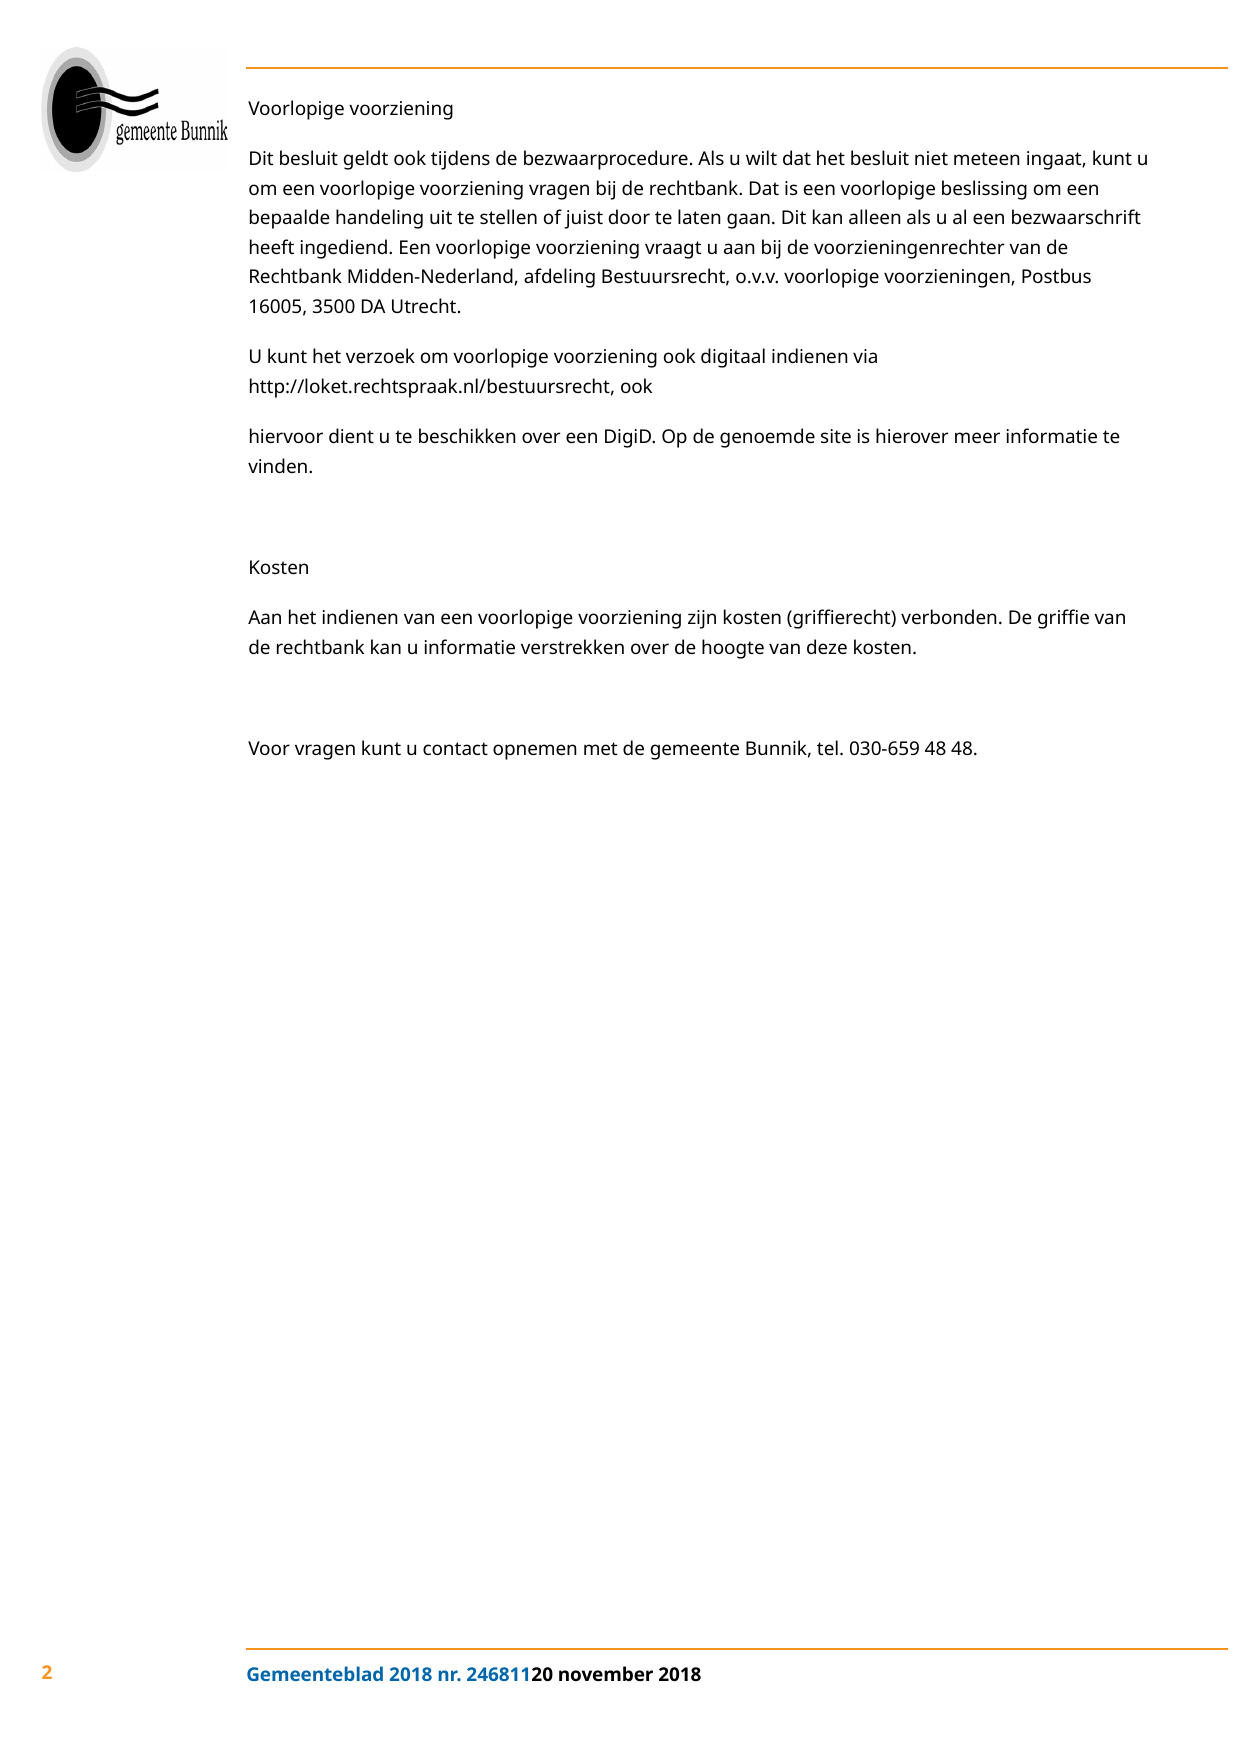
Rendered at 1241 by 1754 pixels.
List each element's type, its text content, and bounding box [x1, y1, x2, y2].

text hiervoor dient u te beschikken over een DigiD. Op de genoemde site is hierover meer informatie te vinden. [248, 423, 1152, 479]
picture [41, 47, 231, 172]
text U kunt het verzoek om voorlopige voorziening ook digitaal indienen via http://loket.rechtspraak.nl/bestuursrecht, ook [248, 343, 1152, 399]
text Voorlopige voorziening [248, 95, 1152, 121]
text Aan het indienen van een voorlopige voorziening zijn kosten (griffierecht) verbonden. De griffie van de rechtbank kan u informatie verstrekken over de hoogte van deze kosten. [248, 604, 1152, 660]
text Dit besluit geldt ook tijdens de bezwaarprocedure. Als u wilt dat het besluit niet meteen ingaat, kunt u om een voorlopige voorziening vragen bij de rechtbank. Dat is een voorlopige beslissing om een bepaalde handeling uit te stellen of juist door te laten gaan. Dit kan alleen als u al een bezwaarschrift heeft ingediend. Een voorlopige voorziening vraagt u aan bij de voorzieningenrechter van de Rechtbank Midden-Nederland, afdeling Bestuursrecht, o.v.v. voorlopige voorzieningen, Postbus 16005, 3500 DA Utrecht. [248, 145, 1152, 319]
text Kosten [248, 554, 1152, 580]
text Voor vragen kunt u contact opnemen met de gemeente Bunnik, tel. 030-659 48 48. [248, 735, 1152, 761]
